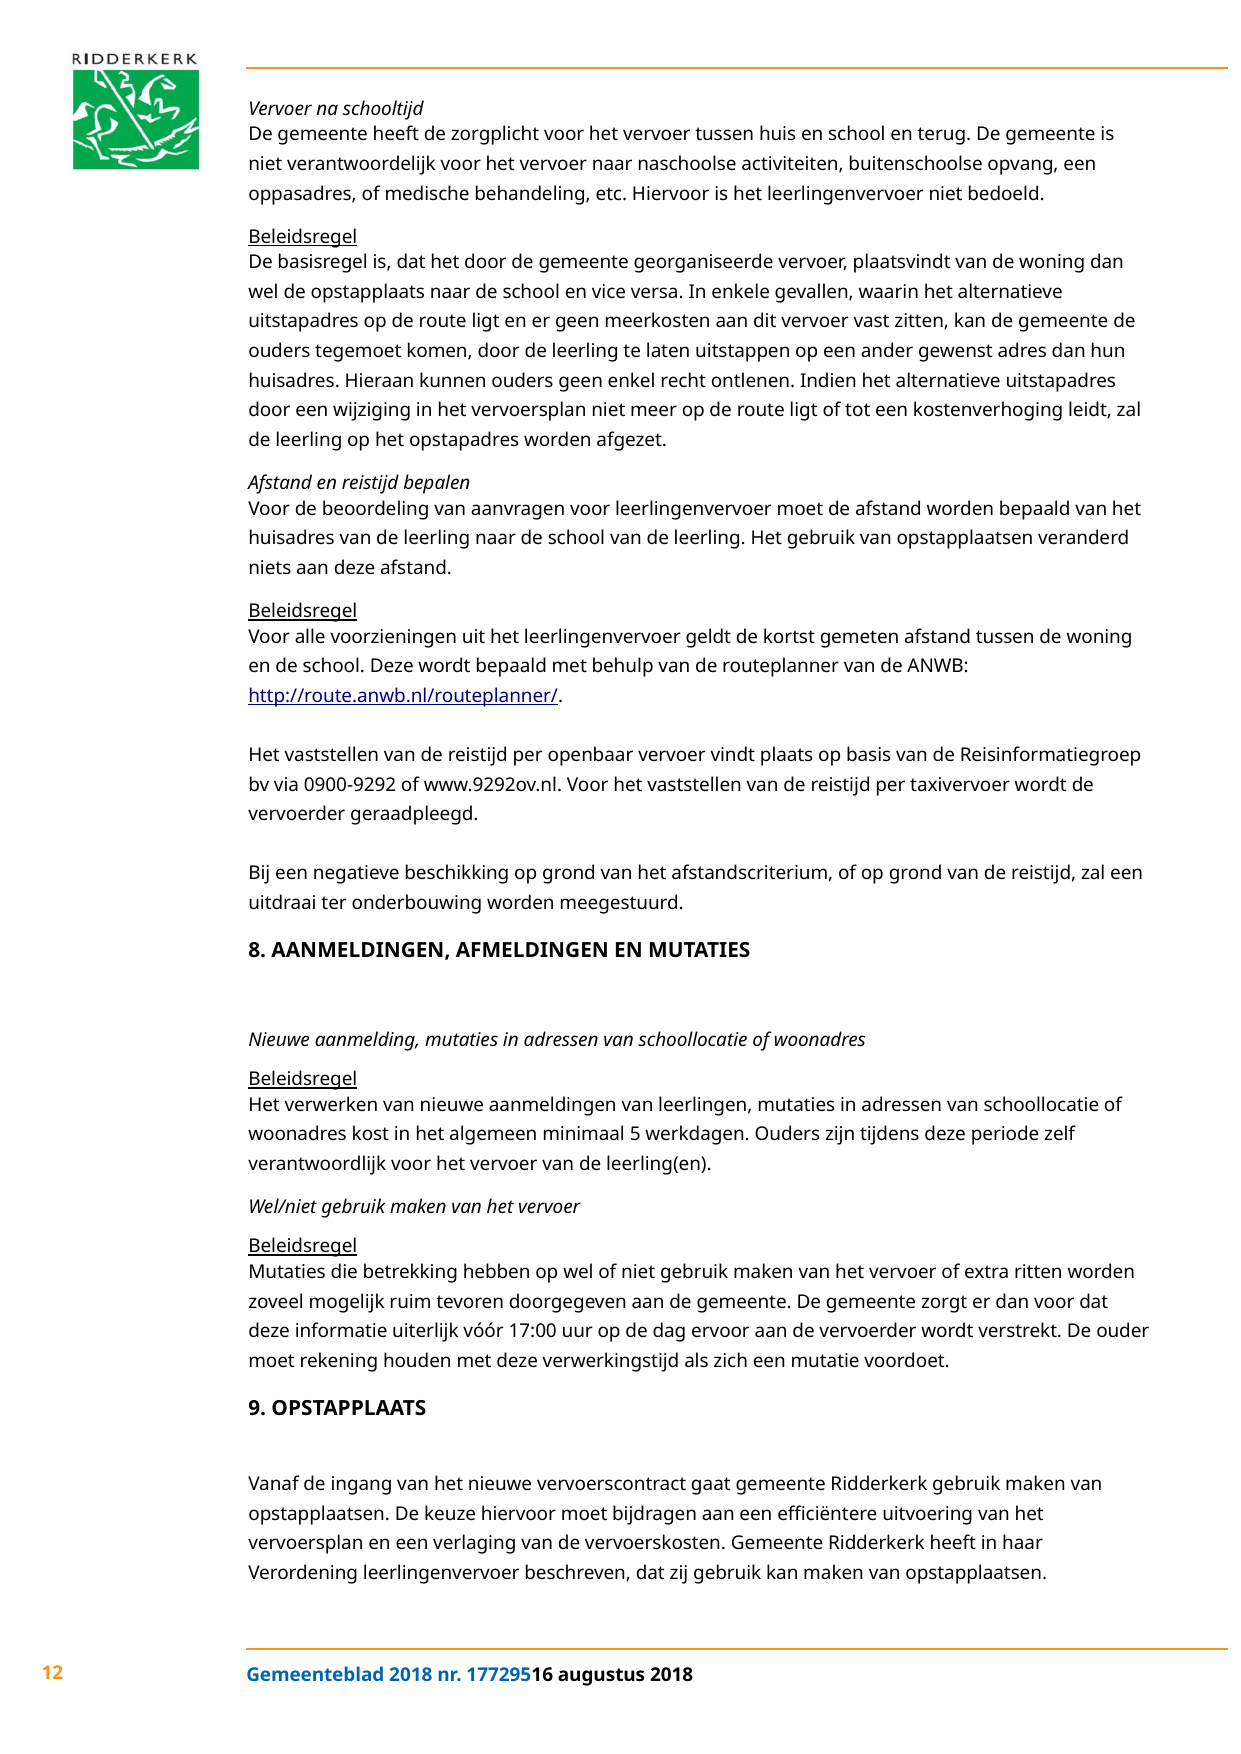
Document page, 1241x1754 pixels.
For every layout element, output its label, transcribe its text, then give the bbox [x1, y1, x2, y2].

text Mutaties die betrekking hebben op wel of niet gebruik maken van het vervoer of extra ritten worden zoveel mogelijk ruim tevoren doorgegeven aan de gemeente. De gemeente zorgt er dan voor dat deze informatie uiterlijk vóór 17:00 uur op de dag ervoor aan de vervoerder wordt verstrekt. De ouder moet rekening houden met deze verwerkingstijd als zich een mutatie voordoet. [248, 1258, 1152, 1373]
text 8. AANMELDINGEN, AFMELDINGEN EN MUTATIES [248, 935, 1152, 963]
text Beleidsregel [248, 597, 1152, 623]
text Beleidsregel [248, 223, 1152, 248]
picture [41, 47, 231, 172]
text Beleidsregel [248, 1233, 1152, 1258]
text Voor alle voorzieningen uit het leerlingenvervoer geldt de kortst gemeten afstand tussen de woning en de school. Deze wordt bepaald met behulp van de routeplanner van de ANWB: http://route.anwb.nl/routeplanner/. [248, 623, 1152, 708]
text Het verwerken van nieuwe aanmeldingen van leerlingen, mutaties in adressen van schoollocatie of woonadres kost in het algemeen minimaal 5 werkdagen. Ouders zijn tijdens deze periode zelf verantwoordlijk voor het vervoer van de leerling(en). [248, 1091, 1152, 1176]
text Voor de beoordeling van aanvragen voor leerlingenvervoer moet de afstand worden bepaald van het huisadres van de leerling naar de school van de leerling. Het gebruik van opstapplaatsen veranderd niets aan deze afstand. [248, 495, 1152, 580]
text Bij een negatieve beschikking op grond van het afstandscriterium, of op grond van de reistijd, zal een uitdraai ter onderbouwing worden meegestuurd. [248, 859, 1152, 915]
text Vervoer na schooltijd [248, 95, 1152, 121]
text Afstand en reistijd bepalen [248, 469, 1152, 495]
text Het vaststellen van de reistijd per openbaar vervoer vindt plaats op basis van de Reisinformatiegroep bv via 0900-9292 of www.9292ov.nl. Voor het vaststellen van de reistijd per taxivervoer wordt de vervoerder geraadpleegd. [248, 741, 1152, 826]
text De basisregel is, dat het door de gemeente georganiseerde vervoer, plaatsvindt van de woning dan wel de opstapplaats naar de school en vice versa. In enkele gevallen, waarin het alternatieve uitstapadres op de route ligt en er geen meerkosten aan dit vervoer vast zitten, kan de gemeente de ouders tegemoet komen, door de leerling te laten uitstappen op een ander gewenst adres dan hun huisadres. Hieraan kunnen ouders geen enkel recht ontlenen. Indien het alternatieve uitstapadres door een wijziging in het vervoersplan niet meer op de route ligt of tot een kostenverhoging leidt, zal de leerling op het opstapadres worden afgezet. [248, 248, 1152, 452]
text Nieuwe aanmelding, mutaties in adressen van schoollocatie of woonadres [248, 1026, 1152, 1052]
text Beleidsregel [248, 1065, 1152, 1091]
text Vanaf de ingang van het nieuwe vervoerscontract gaat gemeente Ridderkerk gebruik maken van opstapplaatsen. De keuze hiervoor moet bijdragen aan een efficiëntere uitvoering van het vervoersplan en een verlaging van de vervoerskosten. Gemeente Ridderkerk heeft in haar Verordening leerlingenvervoer beschreven, dat zij gebruik kan maken van opstapplaatsen. [248, 1470, 1152, 1585]
text De gemeente heeft de zorgplicht voor het vervoer tussen huis en school en terug. De gemeente is niet verantwoordelijk voor het vervoer naar naschoolse activiteiten, buitenschoolse opvang, een oppasadres, of medische behandeling, etc. Hiervoor is het leerlingenvervoer niet bedoeld. [248, 121, 1152, 205]
text 9. OPSTAPPLAATS [248, 1393, 1152, 1421]
text Wel/niet gebruik maken van het vervoer [248, 1193, 1152, 1219]
